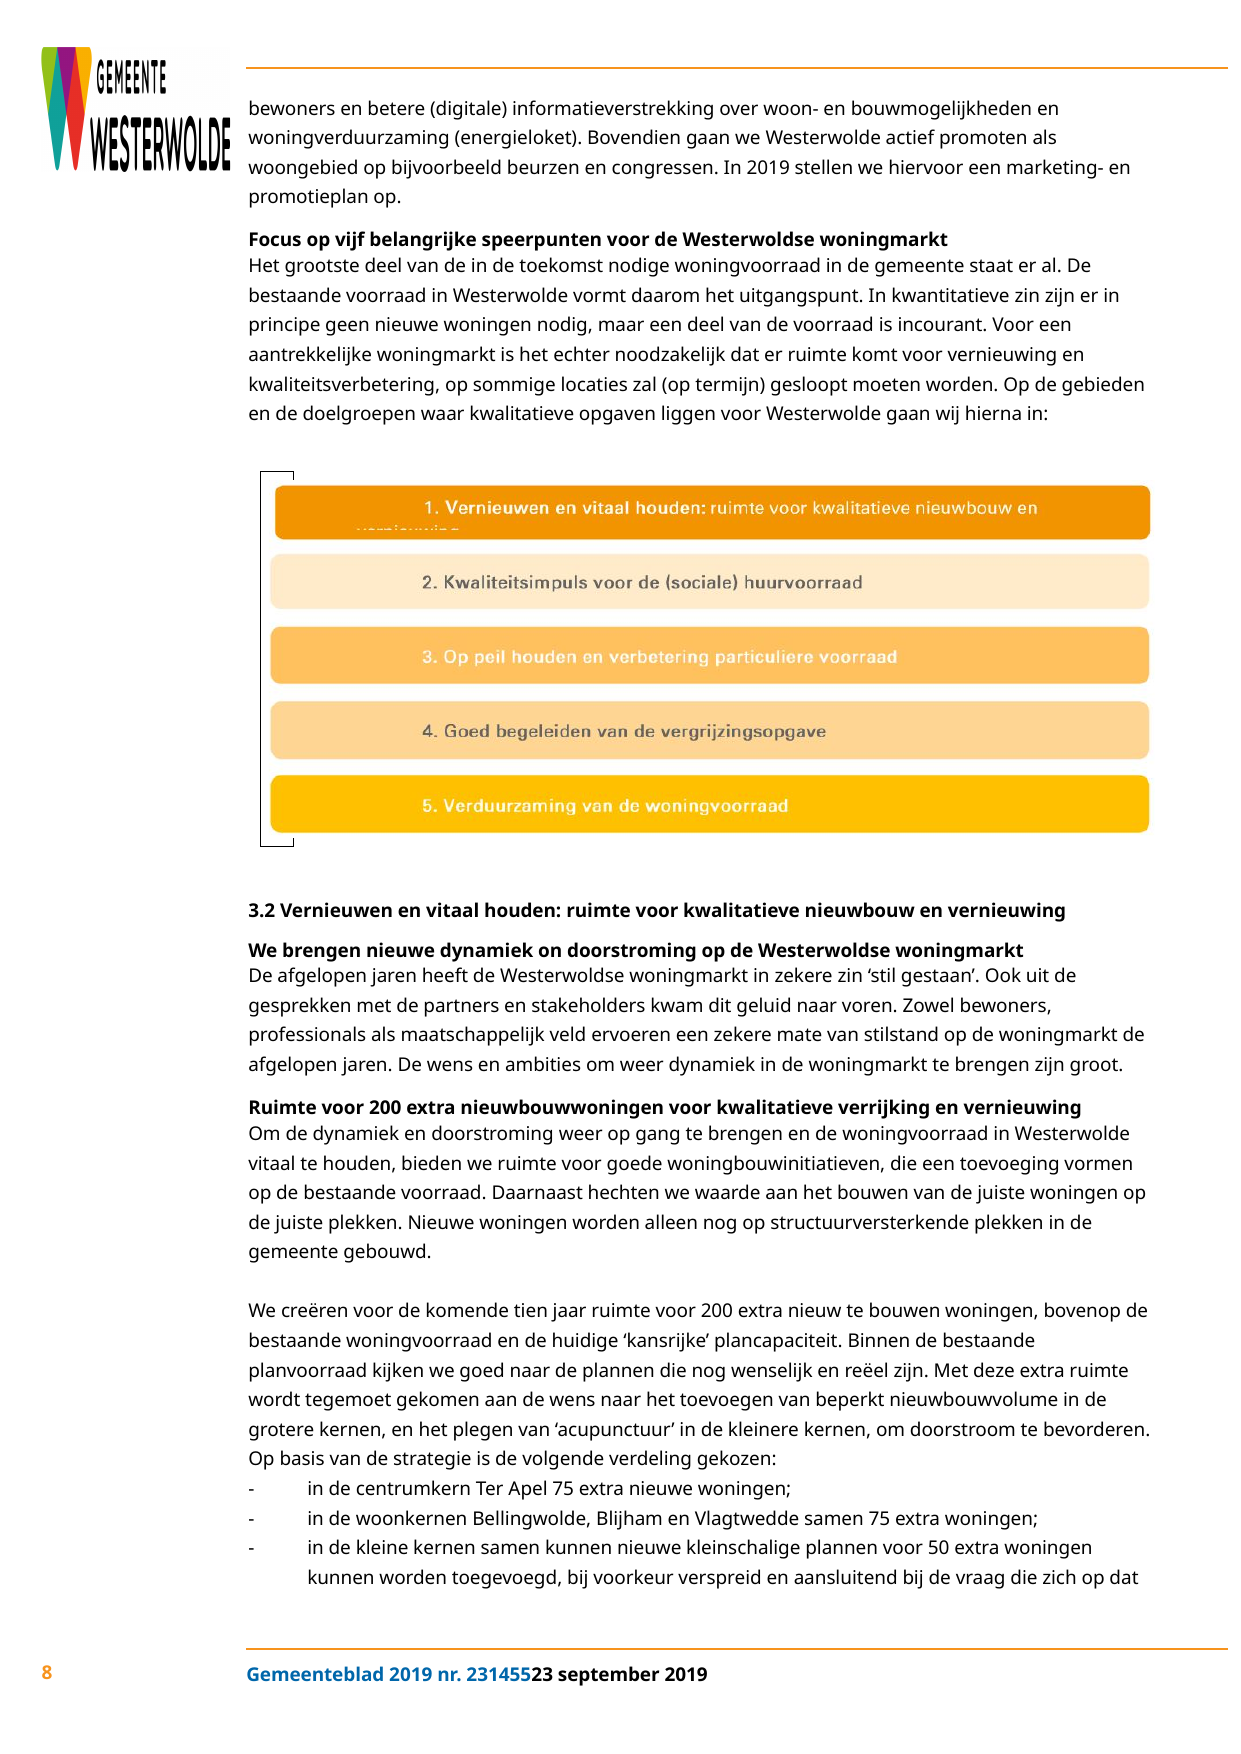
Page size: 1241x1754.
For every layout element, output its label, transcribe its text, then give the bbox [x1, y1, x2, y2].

picture [41, 47, 231, 172]
text De afgelopen jaren heeft de Westerwoldse woningmarkt in zekere zin ‘stil gestaan’. Ook uit de gesprekken met de partners en stakeholders kwam dit geluid naar voren. Zowel bewoners, professionals als maatschappelijk veld ervoeren een zekere mate van stilstand op de woningmarkt de afgelopen jaren. De wens en ambities om weer dynamiek in de woningmarkt te brengen zijn groot. [248, 962, 1152, 1077]
text bewoners en betere (digitale) informatieverstrekking over woon- en bouwmogelijkheden en woningverduurzaming (energieloket). Bovendien gaan we Westerwolde actief promoten als woongebied op bijvoorbeeld beurzen en congressen. In 2019 stellen we hiervoor een marketing- en promotieplan op. [248, 95, 1152, 209]
text Het grootste deel van de in de toekomst nodige woningvoorraad in de gemeente staat er al. De bestaande voorraad in Westerwolde vormt daarom het uitgangspunt. In kwantitatieve zin zijn er in principe geen nieuwe woningen nodig, maar een deel van de voorraad is incourant. Voor een aantrekkelijke woningmarkt is het echter noodzakelijk dat er ruimte komt voor vernieuwing en kwaliteitsverbetering, op sommige locaties zal (op termijn) gesloopt moeten worden. Op de gebieden en de doelgroepen waar kwalitatieve opgaven liggen voor Westerwolde gaan wij hierna in: [248, 252, 1152, 426]
picture [268, 480, 1155, 838]
text We brengen nieuwe dynamiek on doorstroming op de Westerwoldse woningmarkt [248, 937, 1152, 962]
text Focus op vijf belangrijke speerpunten voor de Westerwoldse woningmarkt [248, 227, 1152, 252]
text 3.2 Vernieuwen en vitaal houden: ruimte voor kwalitatieve nieuwbouw en vernieuwing [248, 897, 1152, 923]
list in de centrumkern Ter Apel 75 extra nieuwe woningen; [248, 1475, 1152, 1501]
list in de woonkernen Bellingwolde, Blijham en Vlagtwedde samen 75 extra woningen; [248, 1505, 1152, 1530]
text Ruimte voor 200 extra nieuwbouwwoningen voor kwalitatieve verrijking en vernieuwing [248, 1094, 1152, 1120]
text We creëren voor de komende tien jaar ruimte voor 200 extra nieuw te bouwen woningen, bovenop de bestaande woningvoorraad en de huidige ‘kansrijke’ plancapaciteit. Binnen de bestaande planvoorraad kijken we goed naar de plannen die nog wenselijk en reëel zijn. Met deze extra ruimte wordt tegemoet gekomen aan de wens naar het toevoegen van beperkt nieuwbouwvolume in de grotere kernen, en het plegen van ‘acupunctuur’ in de kleinere kernen, om doorstroom te bevorderen. Op basis van de strategie is de volgende verdeling gekozen: [248, 1298, 1152, 1471]
text Om de dynamiek en doorstroming weer op gang te brengen en de woningvoorraad in Westerwolde vitaal te houden, bieden we ruimte voor goede woningbouwinitiatieven, die een toevoeging vormen op de bestaande voorraad. Daarnaast hechten we waarde aan het bouwen van de juiste woningen op de juiste plekken. Nieuwe woningen worden alleen nog op structuurversterkende plekken in de gemeente gebouwd. [248, 1120, 1152, 1264]
list in de kleine kernen samen kunnen nieuwe kleinschalige plannen voor 50 extra woningen kunnen worden toegevoegd, bij voorkeur verspreid en aansluitend bij de vraag die zich op dat [248, 1534, 1152, 1589]
